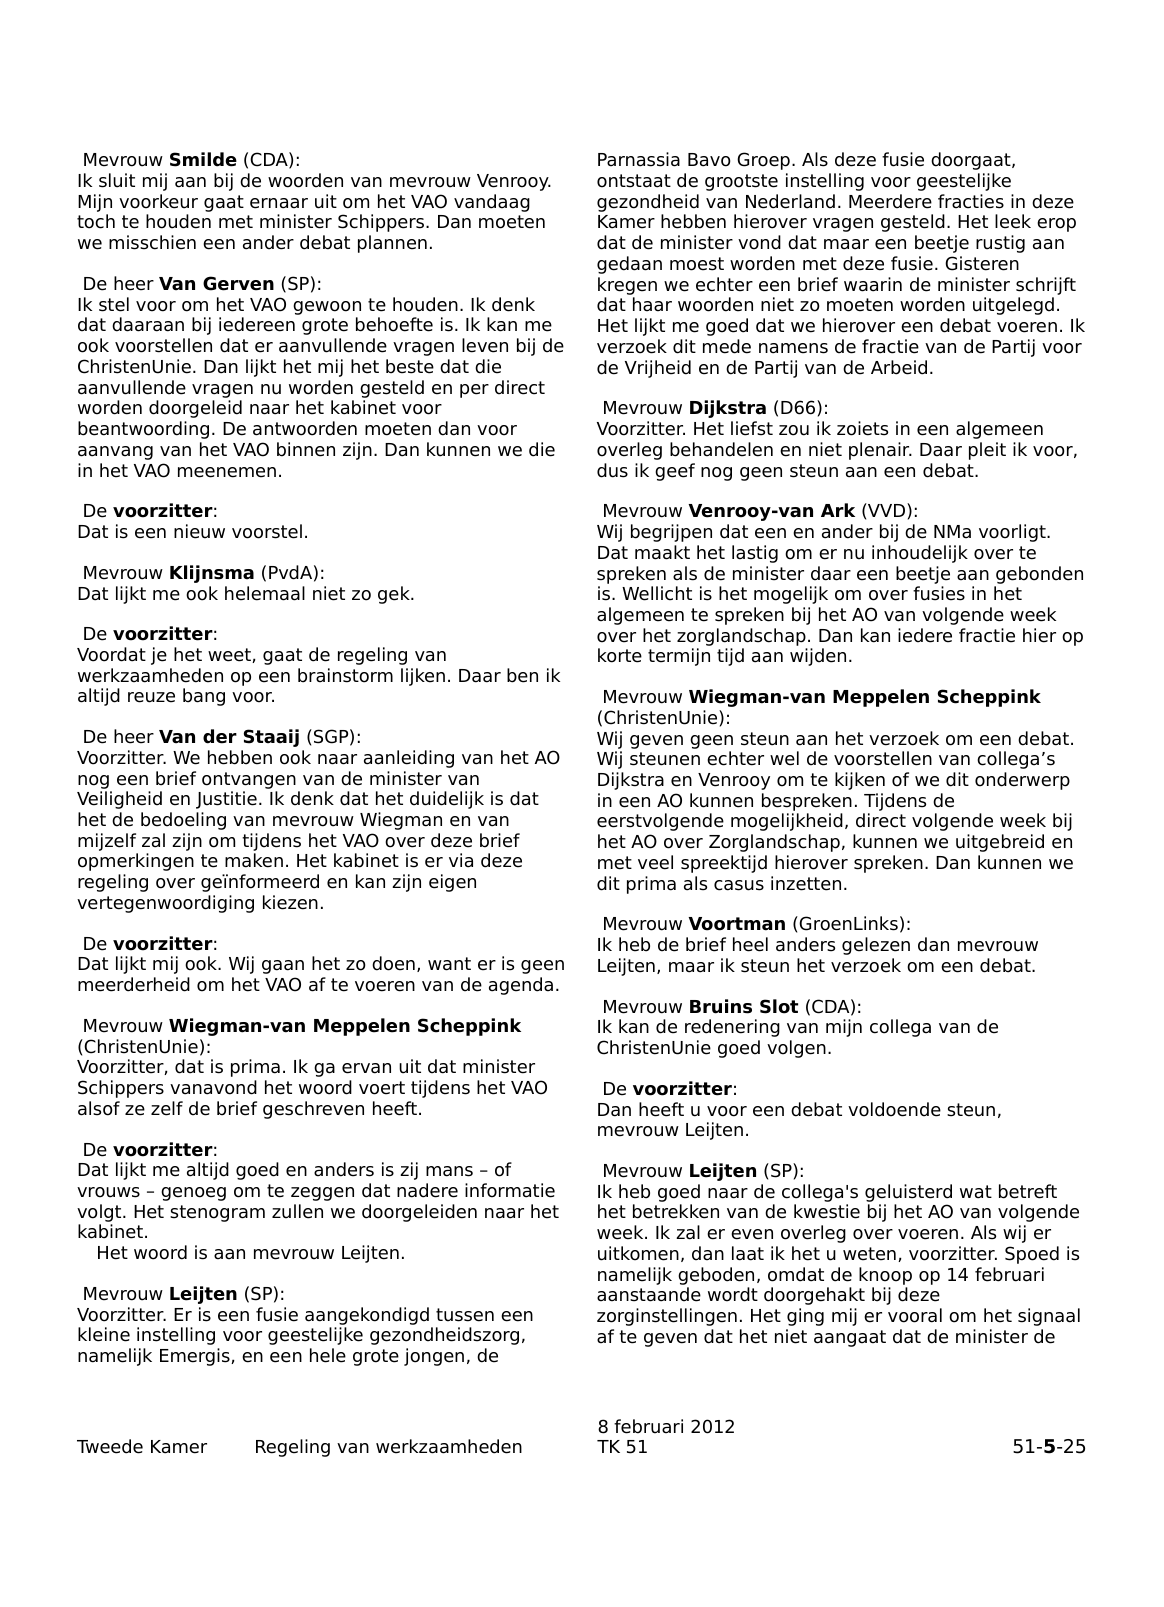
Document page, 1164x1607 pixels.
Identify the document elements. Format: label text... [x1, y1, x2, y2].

text Voorzitter. We hebben ook naar aanleiding van het AO nog een brief ontvangen van de minister van Veiligheid en Justitie. Ik denk dat het duidelijk is dat het de bedoeling van mevrouw Wiegman en van mijzelf zal zijn om tijdens het VAO over deze brief opmerkingen te maken. Het kabinet is er via deze regeling over geïnformeerd en kan zijn eigen vertegenwoordiging kiezen. [77, 748, 567, 913]
text Mevrouw Smilde (CDA): [77, 150, 567, 171]
text De heer Van der Staaij (SGP): [77, 727, 567, 748]
text Dan heeft u voor een debat voldoende steun, mevrouw Leijten. [596, 1099, 1087, 1141]
text Mevrouw Klijnsma (PvdA): [77, 563, 567, 583]
text Mevrouw Leijten (SP): [596, 1161, 1087, 1182]
text Ik sluit mij aan bij de woorden van mevrouw Venrooy. Mijn voorkeur gaat ernaar uit om het VAO vandaag toch te houden met minister Schippers. Dan moeten we misschien een ander debat plannen. [77, 171, 567, 254]
text Mevrouw Wiegman-van Meppelen Scheppink (ChristenUnie): [596, 687, 1087, 728]
text Mevrouw Dijkstra (D66): [596, 398, 1087, 419]
text Mevrouw Voortman (GroenLinks): [596, 914, 1087, 935]
text Ik kan de redenering van mijn collega van de ChristenUnie goed volgen. [596, 1017, 1087, 1059]
text Voordat je het weet, gaat de regeling van werkzaamheden op een brainstorm lijken. Daar ben ik altijd reuze bang voor. [77, 645, 567, 707]
text Ik heb de brief heel anders gelezen dan mevrouw Leijten, maar ik steun het verzoek om een debat. [596, 935, 1087, 976]
text Wij geven geen steun aan het verzoek om een debat. Wij steunen echter wel de voorstellen van collega’s Dijkstra en Venrooy om te kijken of we dit onderwerp in een AO kunnen bespreken. Tijdens de eerstvolgende mogelijkheid, direct volgende week bij het AO over Zorglandschap, kunnen we uitgebreid en met veel spreektijd hierover spreken. Dan kunnen we dit prima als casus inzetten. [596, 728, 1087, 894]
text Voorzitter. Het liefst zou ik zoiets in een algemeen overleg behandelen en niet plenair. Daar pleit ik voor, dus ik geef nog geen steun aan een debat. [596, 419, 1087, 481]
text Dat lijkt mij ook. Wij gaan het zo doen, want er is geen meerderheid om het VAO af te voeren van de agenda. [77, 954, 567, 996]
text De voorzitter: [596, 1079, 1087, 1099]
text Ik stel voor om het VAO gewoon te houden. Ik denk dat daaraan bij iedereen grote behoefte is. Ik kan me ook voorstellen dat er aanvullende vragen leven bij de ChristenUnie. Dan lijkt het mij het beste dat die aanvullende vragen nu worden gesteld en per direct worden doorgeleid naar het kabinet voor beantwoording. De antwoorden moeten dan voor aanvang van het VAO binnen zijn. Dan kunnen we die in het VAO meenemen. [77, 294, 567, 481]
text Mevrouw Leijten (SP): [77, 1284, 567, 1304]
text Mevrouw Wiegman-van Meppelen Scheppink (ChristenUnie): [77, 1016, 567, 1057]
text Wij begrijpen dat een en ander bij de NMa voorligt. Dat maakt het lastig om er nu inhoudelijk over te spreken als de minister daar een beetje aan gebonden is. Wellicht is het mogelijk om over fusies in het algemeen te spreken bij het AO van volgende week over het zorglandschap. Dan kan iedere fractie hier op korte termijn tijd aan wijden. [596, 522, 1087, 667]
text Mevrouw Venrooy-van Ark (VVD): [596, 501, 1087, 522]
text Dat lijkt me altijd goed en anders is zij mans – of vrouws – genoeg om te zeggen dat nadere informatie volgt. Het stenogram zullen we doorgeleiden naar het kabinet. [77, 1160, 567, 1243]
text Voorzitter. Er is een fusie aangekondigd tussen een kleine instelling voor geestelijke gezondheidszorg, namelijk Emergis, en een hele grote jongen, de [77, 1304, 567, 1367]
text De voorzitter: [77, 501, 567, 522]
text De heer Van Gerven (SP): [77, 274, 567, 294]
text Voorzitter, dat is prima. Ik ga ervan uit dat minister Schippers vanavond het woord voert tijdens het VAO alsof ze zelf de brief geschreven heeft. [77, 1057, 567, 1119]
text Het woord is aan mevrouw Leijten. [77, 1243, 567, 1264]
text Dat is een nieuw voorstel. [77, 522, 567, 543]
text De voorzitter: [77, 933, 567, 954]
text Mevrouw Bruins Slot (CDA): [596, 996, 1087, 1017]
text De voorzitter: [77, 624, 567, 645]
text De voorzitter: [77, 1139, 567, 1160]
text Dat lijkt me ook helemaal niet zo gek. [77, 583, 567, 604]
text Ik heb goed naar de collega's geluisterd wat betreft het betrekken van de kwestie bij het AO van volgende week. Ik zal er even overleg over voeren. Als wij er uitkomen, dan laat ik het u weten, voorzitter. Spoed is namelijk geboden, omdat de knoop op 14 februari aanstaande wordt doorgehakt bij deze zorginstellingen. Het ging mij er vooral om het signaal af te geven dat het niet aangaat dat de minister de [596, 1182, 1087, 1347]
text Parnassia Bavo Groep. Als deze fusie doorgaat, ontstaat de grootste instelling voor geestelijke gezondheid van Nederland. Meerdere fracties in deze Kamer hebben hierover vragen gesteld. Het leek erop dat de minister vond dat maar een beetje rustig aan gedaan moest worden met deze fusie. Gisteren kregen we echter een brief waarin de minister schrijft dat haar woorden niet zo moeten worden uitgelegd. Het lijkt me goed dat we hierover een debat voeren. Ik verzoek dit mede namens de fractie van de Partij voor de Vrijheid en de Partij van de Arbeid. [596, 150, 1087, 378]
